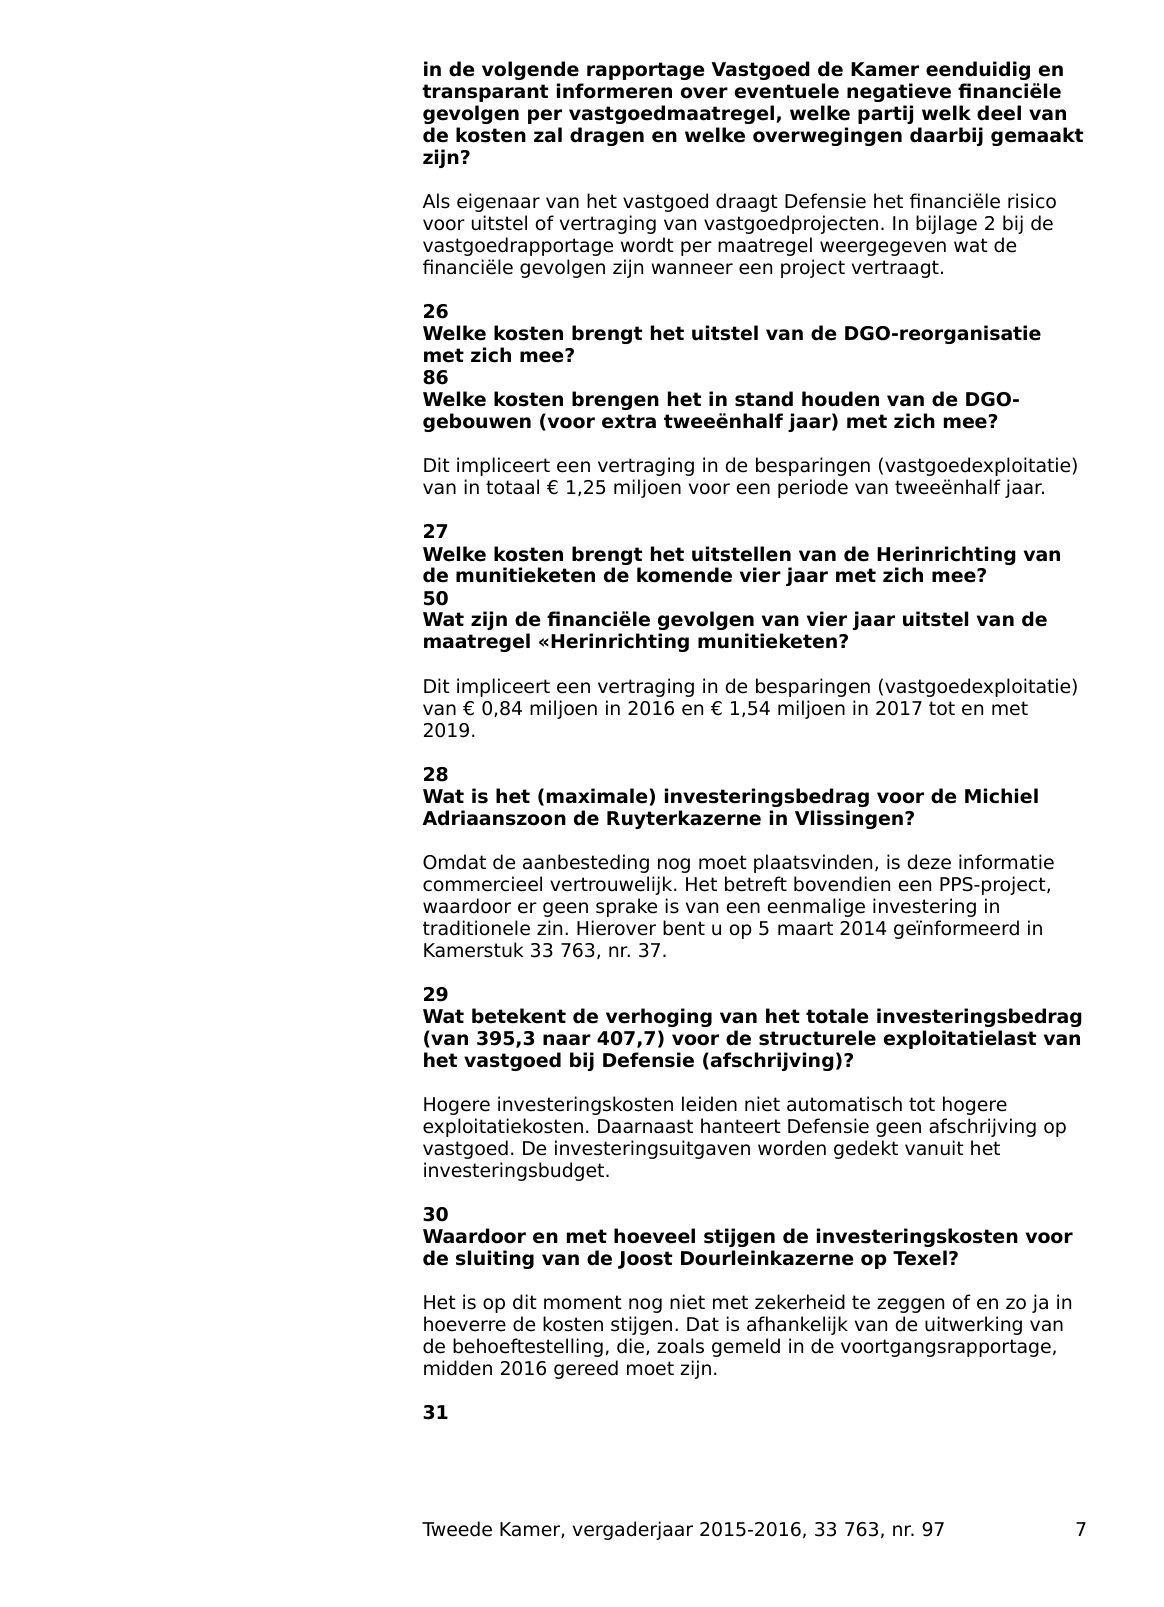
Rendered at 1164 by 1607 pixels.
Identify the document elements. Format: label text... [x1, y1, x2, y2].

text Dit impliceert een vertraging in de besparingen (vastgoedexploitatie) van € 0,84 miljoen in 2016 en € 1,54 miljoen in 2017 tot en met 2019. [422, 676, 1087, 741]
text 31 [422, 1402, 1087, 1424]
text 50 [422, 587, 1087, 609]
text 29 [422, 984, 1087, 1006]
text Welke kosten brengt het uitstel van de DGO-reorganisatie met zich mee? [422, 323, 1087, 367]
text Omdat de aanbesteding nog moet plaatsvinden, is deze informatie commercieel vertrouwelijk. Het betreft bovendien een PPS-project, waardoor er geen sprake is van een eenmalige investering in traditionele zin. Hierover bent u op 5 maart 2014 geïnformeerd in Kamerstuk 33 763, nr. 37. [422, 852, 1087, 962]
text 86 [422, 367, 1087, 389]
text Wat betekent de verhoging van het totale investeringsbedrag (van 395,3 naar 407,7) voor de structurele exploitatielast van het vastgoed bij Defensie (afschrijving)? [422, 1006, 1087, 1072]
text Het is op dit moment nog niet met zekerheid te zeggen of en zo ja in hoeverre de kosten stijgen. Dat is afhankelijk van de uitwerking van de behoeftestelling, die, zoals gemeld in de voortgangsrapportage, midden 2016 gereed moet zijn. [422, 1292, 1087, 1380]
text Waardoor en met hoeveel stijgen de investeringskosten voor de sluiting van de Joost Dourleinkazerne op Texel? [422, 1226, 1087, 1270]
text Als eigenaar van het vastgoed draagt Defensie het financiële risico voor uitstel of vertraging van vastgoedprojecten. In bijlage 2 bij de vastgoedrapportage wordt per maatregel weergegeven wat de financiële gevolgen zijn wanneer een project vertraagt. [422, 191, 1087, 279]
text 26 [422, 301, 1087, 323]
text 30 [422, 1204, 1087, 1226]
text Dit impliceert een vertraging in de besparingen (vastgoedexploitatie) van in totaal € 1,25 miljoen voor een periode van tweeënhalf jaar. [422, 455, 1087, 499]
text Wat is het (maximale) investeringsbedrag voor de Michiel Adriaanszoon de Ruyterkazerne in Vlissingen? [422, 786, 1087, 829]
text Hogere investeringskosten leiden niet automatisch tot hogere exploitatiekosten. Daarnaast hanteert Defensie geen afschrijving op vastgoed. De investeringsuitgaven worden gedekt vanuit het investeringsbudget. [422, 1094, 1087, 1182]
text in de volgende rapportage Vastgoed de Kamer eenduidig en transparant informeren over eventuele negatieve financiële gevolgen per vastgoedmaatregel, welke partij welk deel van de kosten zal dragen en welke overwegingen daarbij gemaakt zijn? [422, 59, 1087, 169]
text Welke kosten brengt het uitstellen van de Herinrichting van de munitieketen de komende vier jaar met zich mee? [422, 543, 1087, 587]
text 28 [422, 764, 1087, 786]
text Welke kosten brengen het in stand houden van de DGO-gebouwen (voor extra tweeënhalf jaar) met zich mee? [422, 389, 1087, 433]
text 27 [422, 521, 1087, 543]
text Wat zijn de financiële gevolgen van vier jaar uitstel van de maatregel «Herinrichting munitieketen? [422, 609, 1087, 653]
